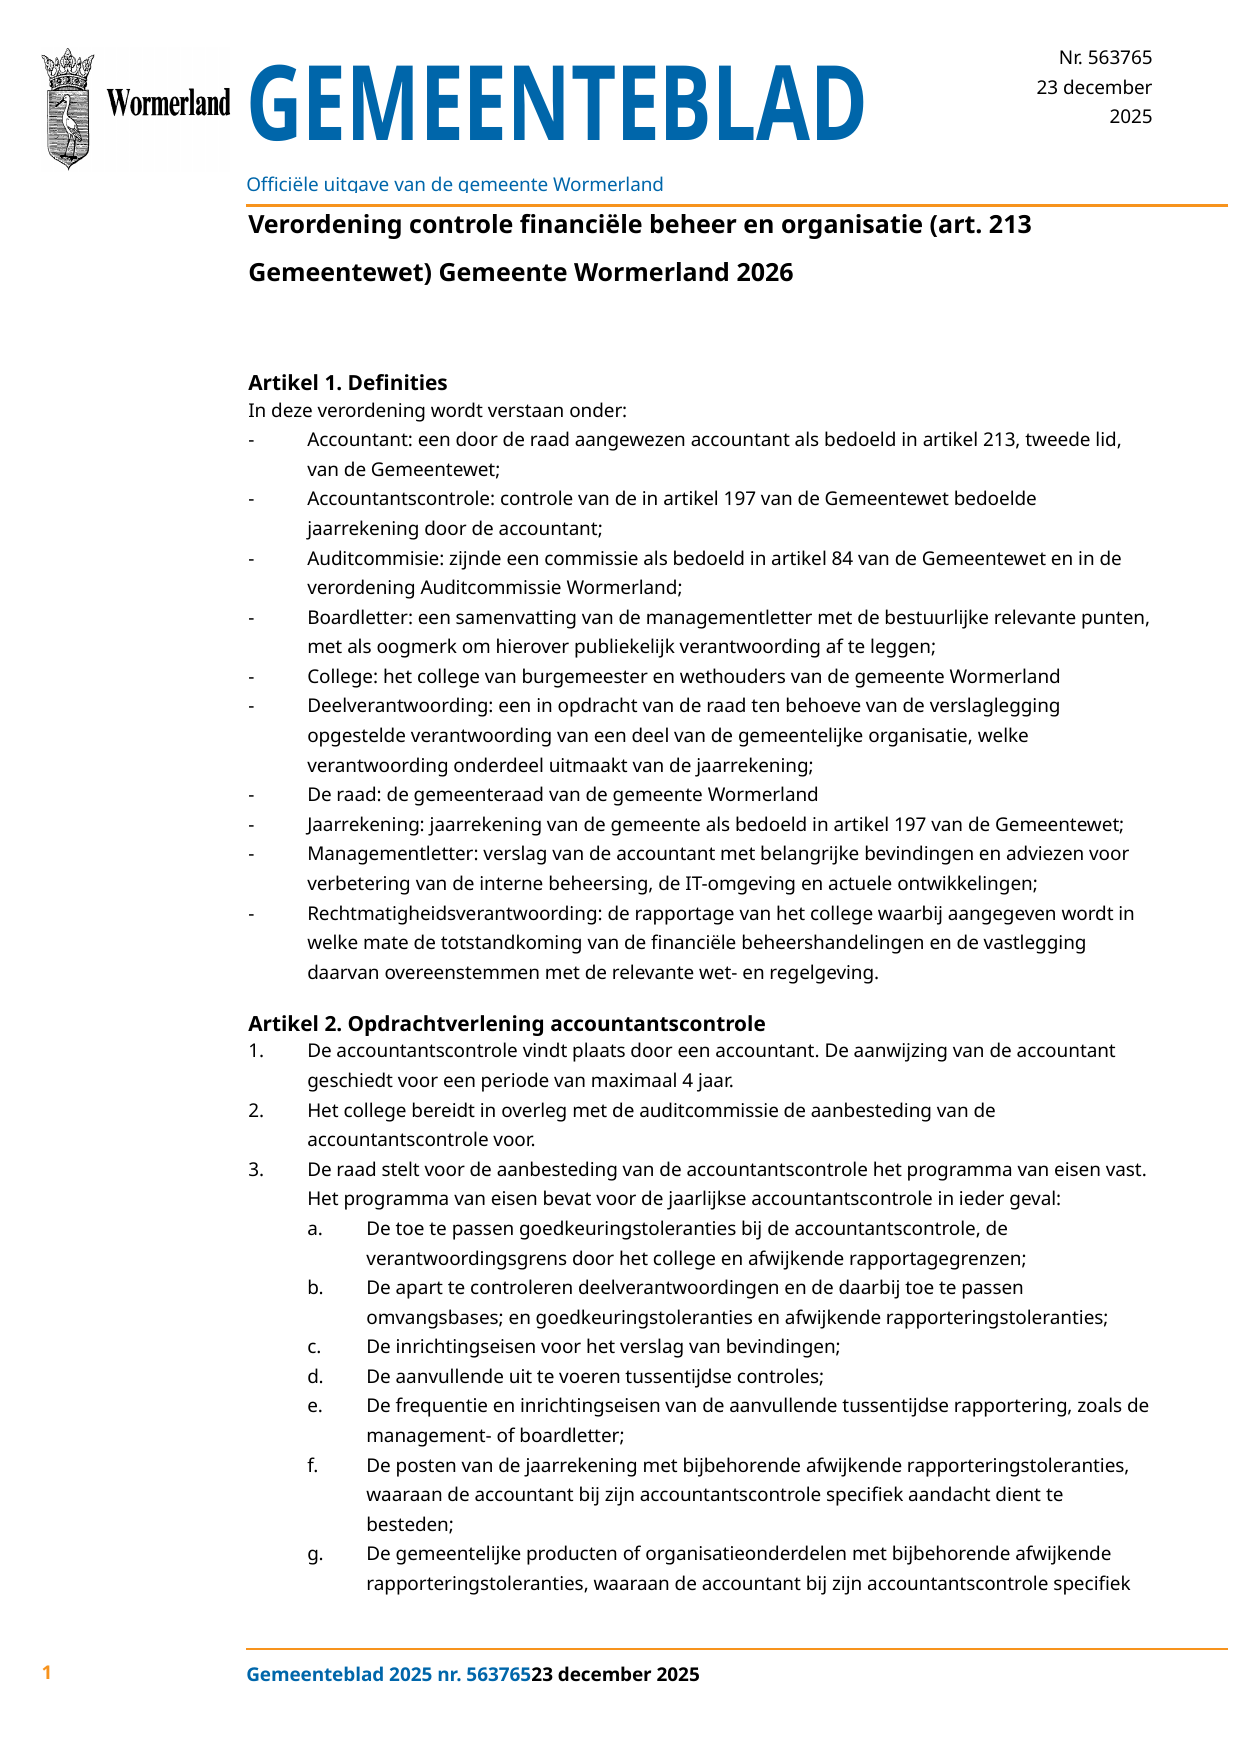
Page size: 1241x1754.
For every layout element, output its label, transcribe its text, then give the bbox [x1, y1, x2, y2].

list De posten van de jaarrekening met bijbehorende afwijkende rapporteringstoleranties, waaraan de accountant bij zijn accountantscontrole specifiek aandacht dient te besteden; [307, 1452, 1152, 1537]
list Jaarrekening: jaarrekening van de gemeente als bedoeld in artikel 197 van de Gemeentewet; [248, 811, 1152, 837]
list Boardletter: een samenvatting van de managementletter met de bestuurlijke relevante punten, met als oogmerk om hierover publiekelijk verantwoording af te leggen; [248, 604, 1152, 659]
text Artikel 2. Opdrachtverlening accountantscontrole [248, 1009, 1152, 1038]
list Accountantscontrole: controle van de in artikel 197 van de Gemeentewet bedoelde jaarrekening door de accountant; [248, 486, 1152, 541]
list De toe te passen goedkeuringstoleranties bij de accountantscontrole, de verantwoordingsgrens door het college en afwijkende rapportagegrenzen; [307, 1215, 1152, 1271]
list Het college bereidt in overleg met de auditcommissie de aanbesteding van de accountantscontrole voor. [248, 1097, 1152, 1152]
list De inrichtingseisen voor het verslag van bevindingen; [307, 1333, 1152, 1359]
list Auditcommisie: zijnde een commissie als bedoeld in artikel 84 van de Gemeentewet en in de verordening Auditcommissie Wormerland; [248, 545, 1152, 600]
list De aanvullende uit te voeren tussentijdse controles; [307, 1363, 1152, 1389]
text Artikel 1. Definities [248, 368, 1152, 397]
list College: het college van burgemeester en wethouders van de gemeente Wormerland [248, 663, 1152, 689]
list De raad: de gemeenteraad van de gemeente Wormerland [248, 781, 1152, 807]
text Verordening controle financiële beheer en organisatie (art. 213 Gemeentewet) Gemeente Wormerland 2026 [248, 207, 1152, 288]
list Accountant: een door de raad aangewezen accountant als bedoeld in artikel 213, tweede lid, van de Gemeentewet; [248, 426, 1152, 482]
list Deelverantwoording: een in opdracht van de raad ten behoeve van de verslaglegging opgestelde verantwoording van een deel van de gemeentelijke organisatie, welke verantwoording onderdeel uitmaakt van de jaarrekening; [248, 693, 1152, 777]
list De frequentie en inrichtingseisen van de aanvullende tussentijdse rapportering, zoals de management- of boardletter; [307, 1393, 1152, 1448]
list De apart te controleren deelverantwoordingen en de daarbij toe te passen omvangsbases; en goedkeuringstoleranties en afwijkende rapporteringstoleranties; [307, 1274, 1152, 1330]
list De raad stelt voor de aanbesteding van de accountantscontrole het programma van eisen vast. Het programma van eisen bevat voor de jaarlijkse accountantscontrole in ieder geval: [248, 1156, 1152, 1211]
list Rechtmatigheidsverantwoording: de rapportage van het college waarbij aangegeven wordt in welke mate de totstandkoming van de financiële beheershandelingen en de vastlegging daarvan overeenstemmen met de relevante wet- en regelgeving. [248, 900, 1152, 984]
text In deze verordening wordt verstaan onder: [248, 397, 1152, 422]
picture [41, 47, 231, 172]
list De gemeentelijke producten of organisatieonderdelen met bijbehorende afwijkende rapporteringstoleranties, waaraan de accountant bij zijn accountantscontrole specifiek [307, 1541, 1152, 1596]
list De accountantscontrole vindt plaats door een accountant. De aanwijzing van de accountant geschiedt voor een periode van maximaal 4 jaar. [248, 1038, 1152, 1093]
list Managementletter: verslag van de accountant met belangrijke bevindingen en adviezen voor verbetering van de interne beheersing, de IT-omgeving en actuele ontwikkelingen; [248, 841, 1152, 896]
